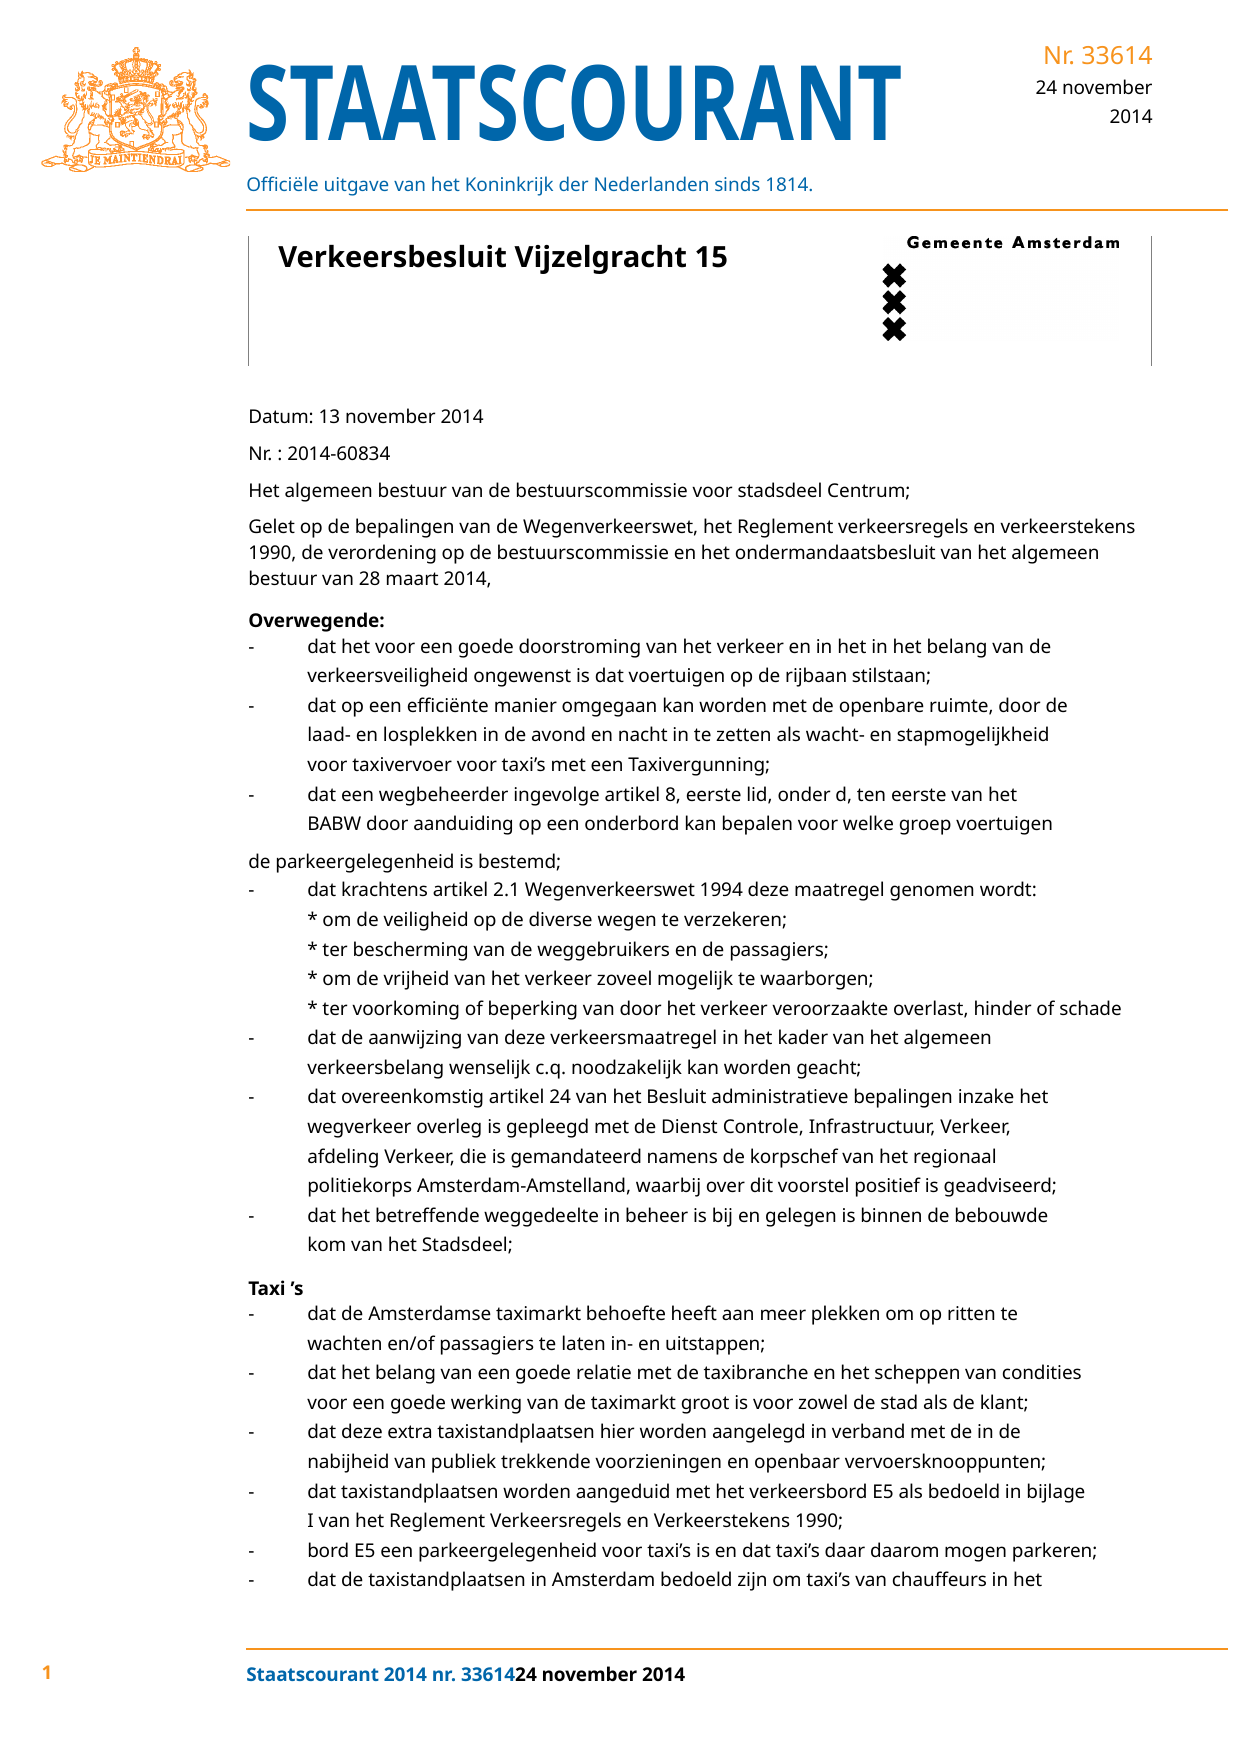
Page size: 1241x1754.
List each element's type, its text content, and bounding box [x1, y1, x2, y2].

list wachten en/of passagiers te laten in- en uitstappen; [248, 1330, 1152, 1356]
text Overwegende: [248, 607, 1152, 633]
text Gelet op de bepalingen van de Wegenverkeerswet, het Reglement verkeersregels en verkeerstekens 1990, de verordening op de bestuurscommissie en het ondermandaatsbesluit van het algemeen bestuur van 28 maart 2014, [248, 514, 1152, 591]
list dat deze extra taxistandplaatsen hier worden aangelegd in verband met de in de [248, 1419, 1152, 1444]
list dat de Amsterdamse taximarkt behoefte heeft aan meer plekken om op ritten te [248, 1300, 1152, 1326]
list dat op een efficiënte manier omgegaan kan worden met de openbare ruimte, door de [248, 692, 1152, 718]
list kom van het Stadsdeel; [248, 1232, 1152, 1257]
list dat de aanwijzing van deze verkeersmaatregel in het kader van het algemeen [248, 1024, 1152, 1050]
text Het algemeen bestuur van de bestuurscommissie voor stadsdeel Centrum; [248, 477, 1152, 503]
text de parkeergelegenheid is bestemd; [248, 848, 1152, 874]
text Nr. : 2014-60834 [248, 440, 1152, 466]
table_header Verkeersbesluit Vijzelgracht 15 [249, 236, 850, 366]
list dat krachtens artikel 2.1 Wegenverkeerswet 1994 deze maatregel genomen wordt: [248, 877, 1152, 902]
picture [882, 236, 1119, 341]
list * ter bescherming van de weggebruikers en de passagiers; [248, 936, 1152, 961]
list dat het betreffende weggedeelte in beheer is bij en gelegen is binnen de bebouwde [248, 1202, 1152, 1228]
list verkeersveiligheid ongewenst is dat voertuigen op de rijbaan stilstaan; [248, 662, 1152, 688]
list BABW door aanduiding op een onderbord kan bepalen voor welke groep voertuigen [248, 810, 1152, 836]
list voor taxivervoer voor taxi’s met een Taxivergunning; [248, 751, 1152, 777]
list dat overeenkomstig artikel 24 van het Besluit administratieve bepalingen inzake het [248, 1084, 1152, 1109]
table_header [850, 236, 1151, 366]
list dat een wegbeheerder ingevolge artikel 8, eerste lid, onder d, ten eerste van het [248, 781, 1152, 806]
list bord E5 een parkeergelegenheid voor taxi’s is en dat taxi’s daar daarom mogen parkeren; [248, 1537, 1152, 1563]
list verkeersbelang wenselijk c.q. noodzakelijk kan worden geacht; [248, 1054, 1152, 1080]
list I van het Reglement Verkeersregels en Verkeerstekens 1990; [248, 1507, 1152, 1533]
list wegverkeer overleg is gepleegd met de Dienst Controle, Infrastructuur, Verkeer, [248, 1113, 1152, 1139]
list * ter voorkoming of beperking van door het verkeer veroorzaakte overlast, hinder of schade [248, 995, 1152, 1021]
list dat taxistandplaatsen worden aangeduid met het verkeersbord E5 als bedoeld in bijlage [248, 1478, 1152, 1504]
list * om de veiligheid op de diverse wegen te verzekeren; [248, 906, 1152, 932]
text Taxi ’s [248, 1275, 1152, 1300]
picture [41, 47, 231, 172]
text Datum: 13 november 2014 [248, 404, 1152, 429]
list politiekorps Amsterdam-Amstelland, waarbij over dit voorstel positief is geadviseerd; [248, 1172, 1152, 1198]
list nabijheid van publiek trekkende voorzieningen en openbaar vervoersknooppunten; [248, 1448, 1152, 1474]
list voor een goede werking van de taximarkt groot is voor zowel de stad als de klant; [248, 1389, 1152, 1415]
list laad- en losplekken in de avond en nacht in te zetten als wacht- en stapmogelijkheid [248, 722, 1152, 747]
list dat het belang van een goede relatie met de taxibranche en het scheppen van condities [248, 1359, 1152, 1385]
list dat het voor een goede doorstroming van het verkeer en in het in het belang van de [248, 633, 1152, 658]
list dat de taxistandplaatsen in Amsterdam bedoeld zijn om taxi’s van chauffeurs in het [248, 1567, 1152, 1592]
list * om de vrijheid van het verkeer zoveel mogelijk te waarborgen; [248, 965, 1152, 991]
list afdeling Verkeer, die is gemandateerd namens de korpschef van het regionaal [248, 1143, 1152, 1168]
